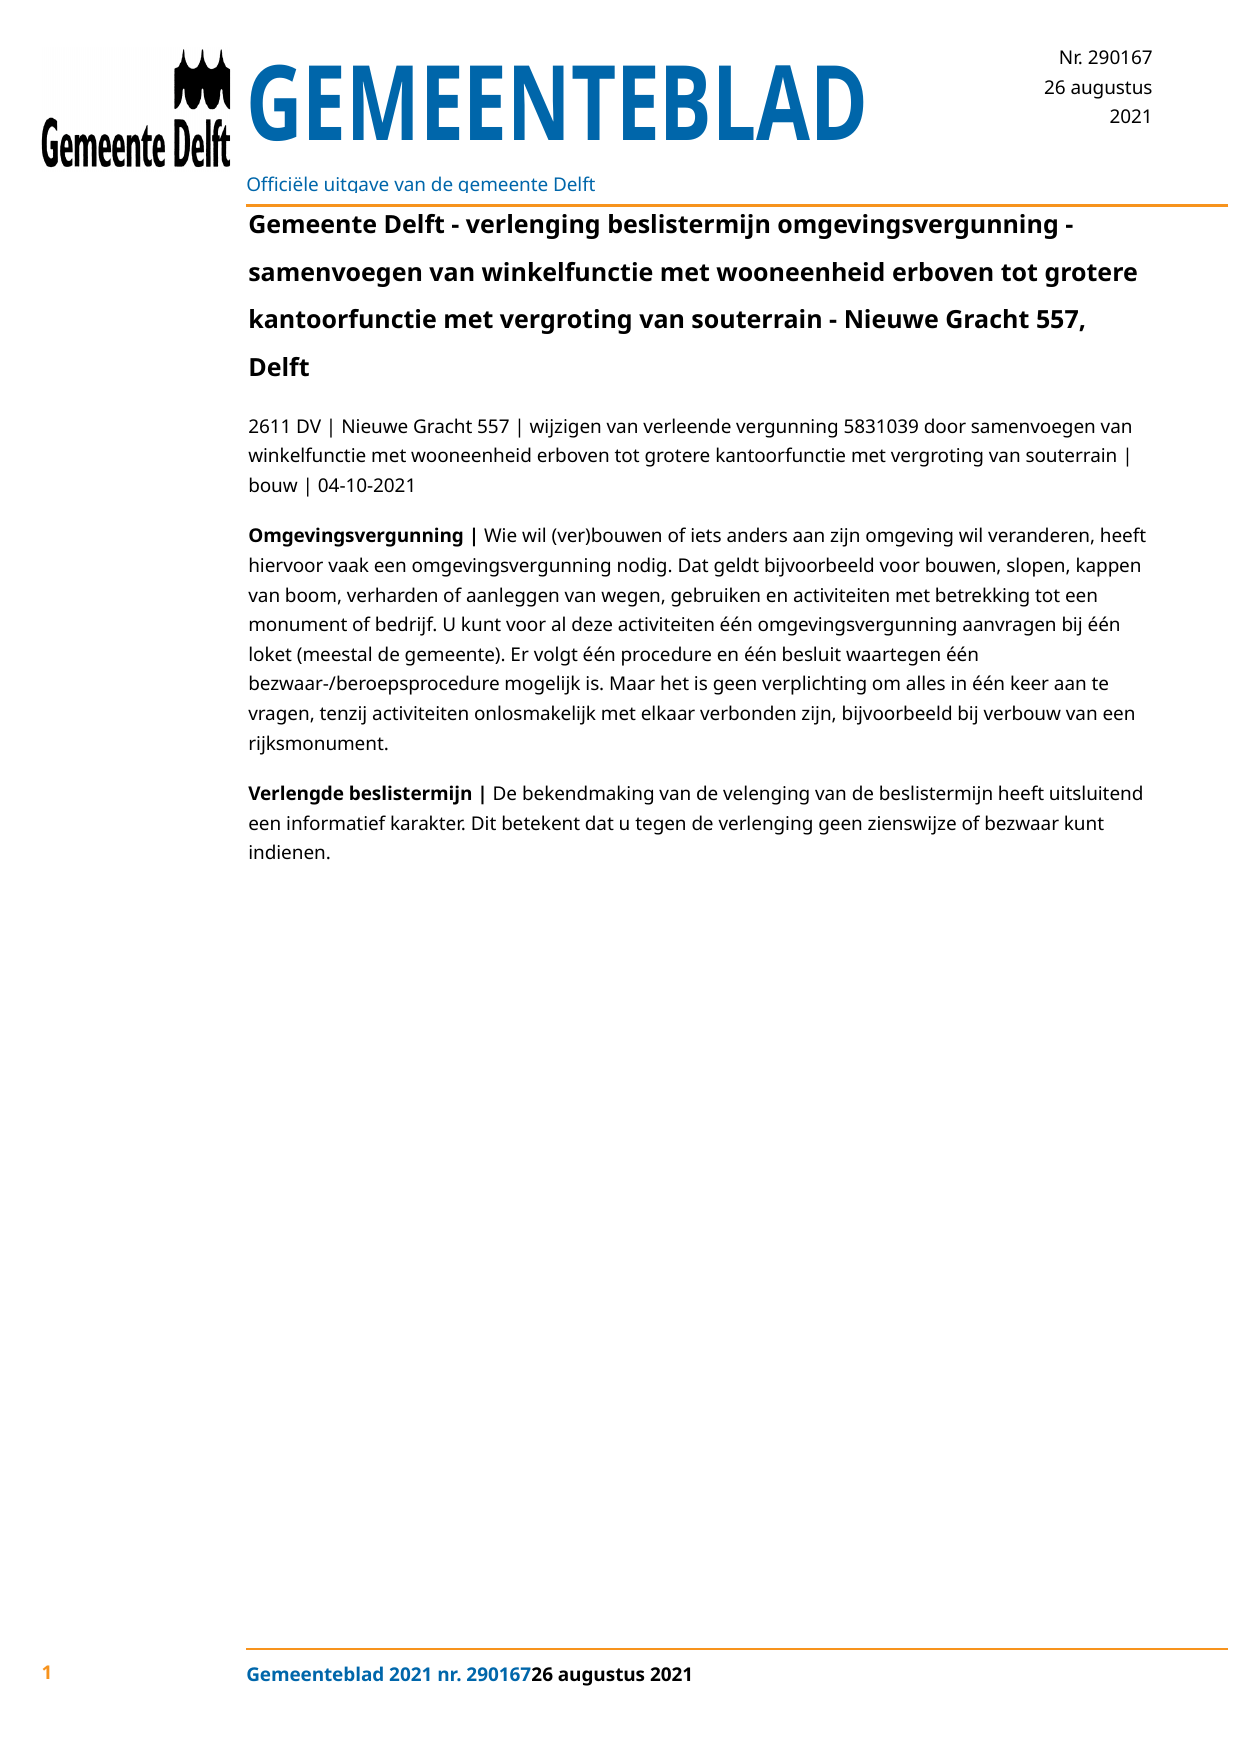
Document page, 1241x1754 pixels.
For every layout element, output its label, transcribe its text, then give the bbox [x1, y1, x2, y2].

picture [41, 47, 231, 172]
text Gemeente Delft - verlenging beslistermijn omgevingsvergunning - samenvoegen van winkelfunctie met wooneenheid erboven tot grotere kantoorfunctie met vergroting van souterrain - Nieuwe Gracht 557, Delft [248, 207, 1152, 384]
text Verlengde beslistermijn | De bekendmaking van de velenging van de beslistermijn heeft uitsluitend een informatief karakter. Dit betekent dat u tegen de verlenging geen zienswijze of bezwaar kunt indienen. [248, 780, 1152, 865]
text 2611 DV | Nieuwe Gracht 557 | wijzigen van verleende vergunning 5831039 door samenvoegen van winkelfunctie met wooneenheid erboven tot grotere kantoorfunctie met vergroting van souterrain | bouw | 04-10-2021 [248, 413, 1152, 498]
text Omgevingsvergunning | Wie wil (ver)bouwen of iets anders aan zijn omgeving wil veranderen, heeft hiervoor vaak een omgevingsvergunning nodig. Dat geldt bijvoorbeeld voor bouwen, slopen, kappen van boom, verharden of aanleggen van wegen, gebruiken en activiteiten met betrekking tot een monument of bedrijf. U kunt voor al deze activiteiten één omgevingsvergunning aanvragen bij één loket (meestal de gemeente). Er volgt één procedure en één besluit waartegen één bezwaar-/beroepsprocedure mogelijk is. Maar het is geen verplichting om alles in één keer aan te vragen, tenzij activiteiten onlosmakelijk met elkaar verbonden zijn, bijvoorbeeld bij verbouw van een rijksmonument. [248, 523, 1152, 756]
